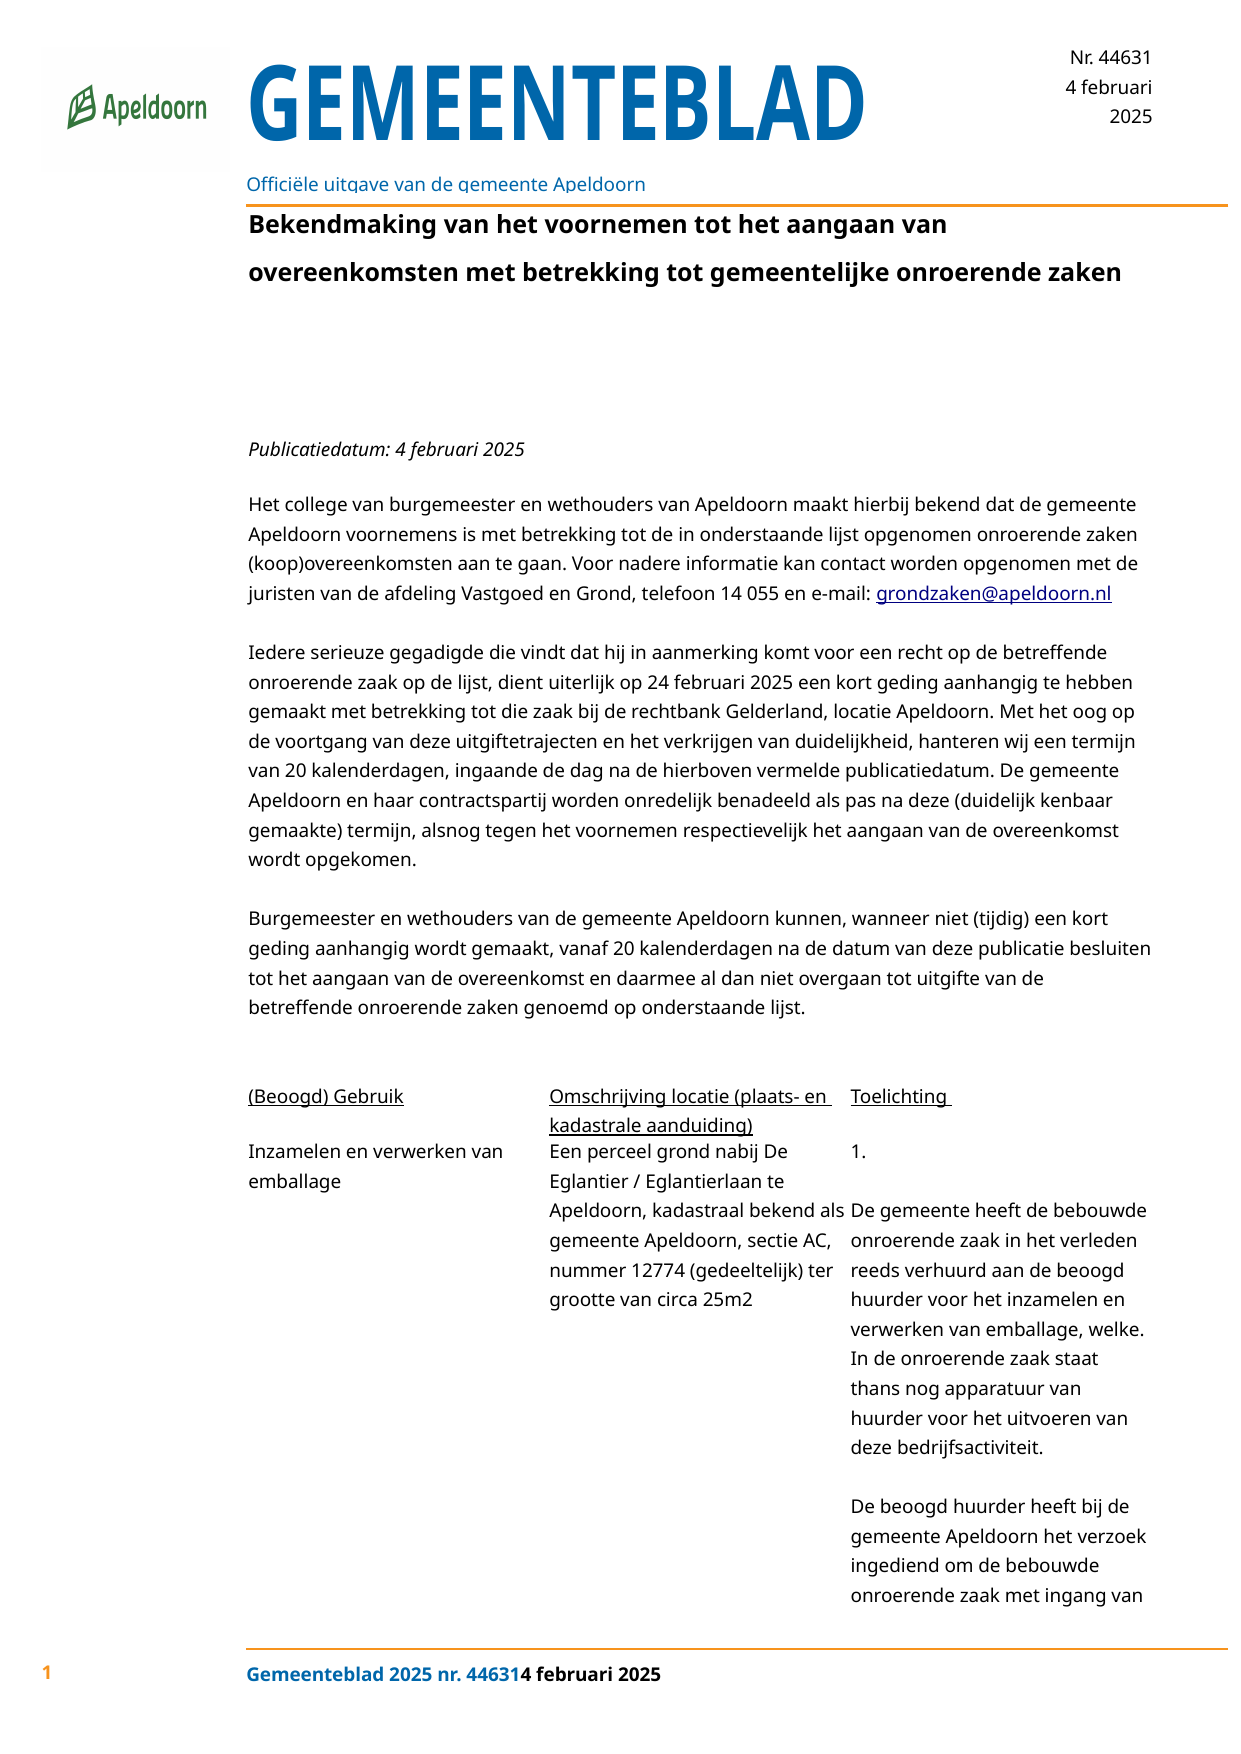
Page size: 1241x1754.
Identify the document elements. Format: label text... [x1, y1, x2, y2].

table_header (Beoogd) Gebruik [248, 1083, 549, 1138]
table_cell Inzamelen en verwerken van emballage [248, 1139, 549, 1608]
text Publicatiedatum: 4 februari 2025 [248, 436, 1152, 462]
text Bekendmaking van het voornemen tot het aangaan van overeenkomsten met betrekking tot gemeentelijke onroerende zaken [248, 207, 1152, 288]
table_header Omschrijving locatie (plaats- en kadastrale aanduiding) [549, 1083, 850, 1138]
text Het college van burgemeester en wethouders van Apeldoorn maakt hierbij bekend dat de gemeente Apeldoorn voornemens is met betrekking tot de in onderstaande lijst opgenomen onroerende zaken (koop)overeenkomsten aan te gaan. Voor nadere informatie kan contact worden opgenomen met de juristen van de afdeling Vastgoed en Grond, telefoon 14 055 en e-mail: grondzaken@apeldoorn.nl [248, 491, 1152, 606]
text Iedere serieuze gegadigde die vindt dat hij in aanmerking komt voor een recht op de betreffende onroerende zaak op de lijst, dient uiterlijk op 24 februari 2025 een kort geding aanhangig te hebben gemaakt met betrekking tot die zaak bij de rechtbank Gelderland, locatie Apeldoorn. Met het oog op de voortgang van deze uitgiftetrajecten en het verkrijgen van duidelijkheid, hanteren wij een termijn van 20 kalenderdagen, ingaande de dag na de hierboven vermelde publicatiedatum. De gemeente Apeldoorn en haar contractspartij worden onredelijk benadeeld als pas na deze (duidelijk kenbaar gemaakte) termijn, alsnog tegen het voornemen respectievelijk het aangaan van de overeenkomst wordt opgekomen. [248, 639, 1152, 872]
text Burgemeester en wethouders van de gemeente Apeldoorn kunnen, wanneer niet (tijdig) een kort geding aanhangig wordt gemaakt, vanaf 20 kalenderdagen na de datum van deze publicatie besluiten tot het aangaan van de overeenkomst en daarmee al dan niet overgaan tot uitgifte van de betreffende onroerende zaken genoemd op onderstaande lijst. [248, 906, 1152, 1020]
picture [41, 47, 231, 172]
table_header Toelichting [850, 1083, 1152, 1138]
table_cell 1. De gemeente heeft de bebouwde onroerende zaak in het verleden reeds verhuurd aan de beoogd huurder voor het inzamelen en verwerken van emballage, welke. In de onroerende zaak staat thans nog apparatuur van huurder voor het uitvoeren van deze bedrijfsactiviteit. De beoogd huurder heeft bij de gemeente Apeldoorn het verzoek ingediend om de bebouwde onroerende zaak met ingang van [850, 1139, 1152, 1608]
table_cell Een perceel grond nabij De Eglantier / Eglantierlaan te Apeldoorn, kadastraal bekend als gemeente Apeldoorn, sectie AC, nummer 12774 (gedeeltelijk) ter grootte van circa 25m2 [549, 1139, 850, 1608]
